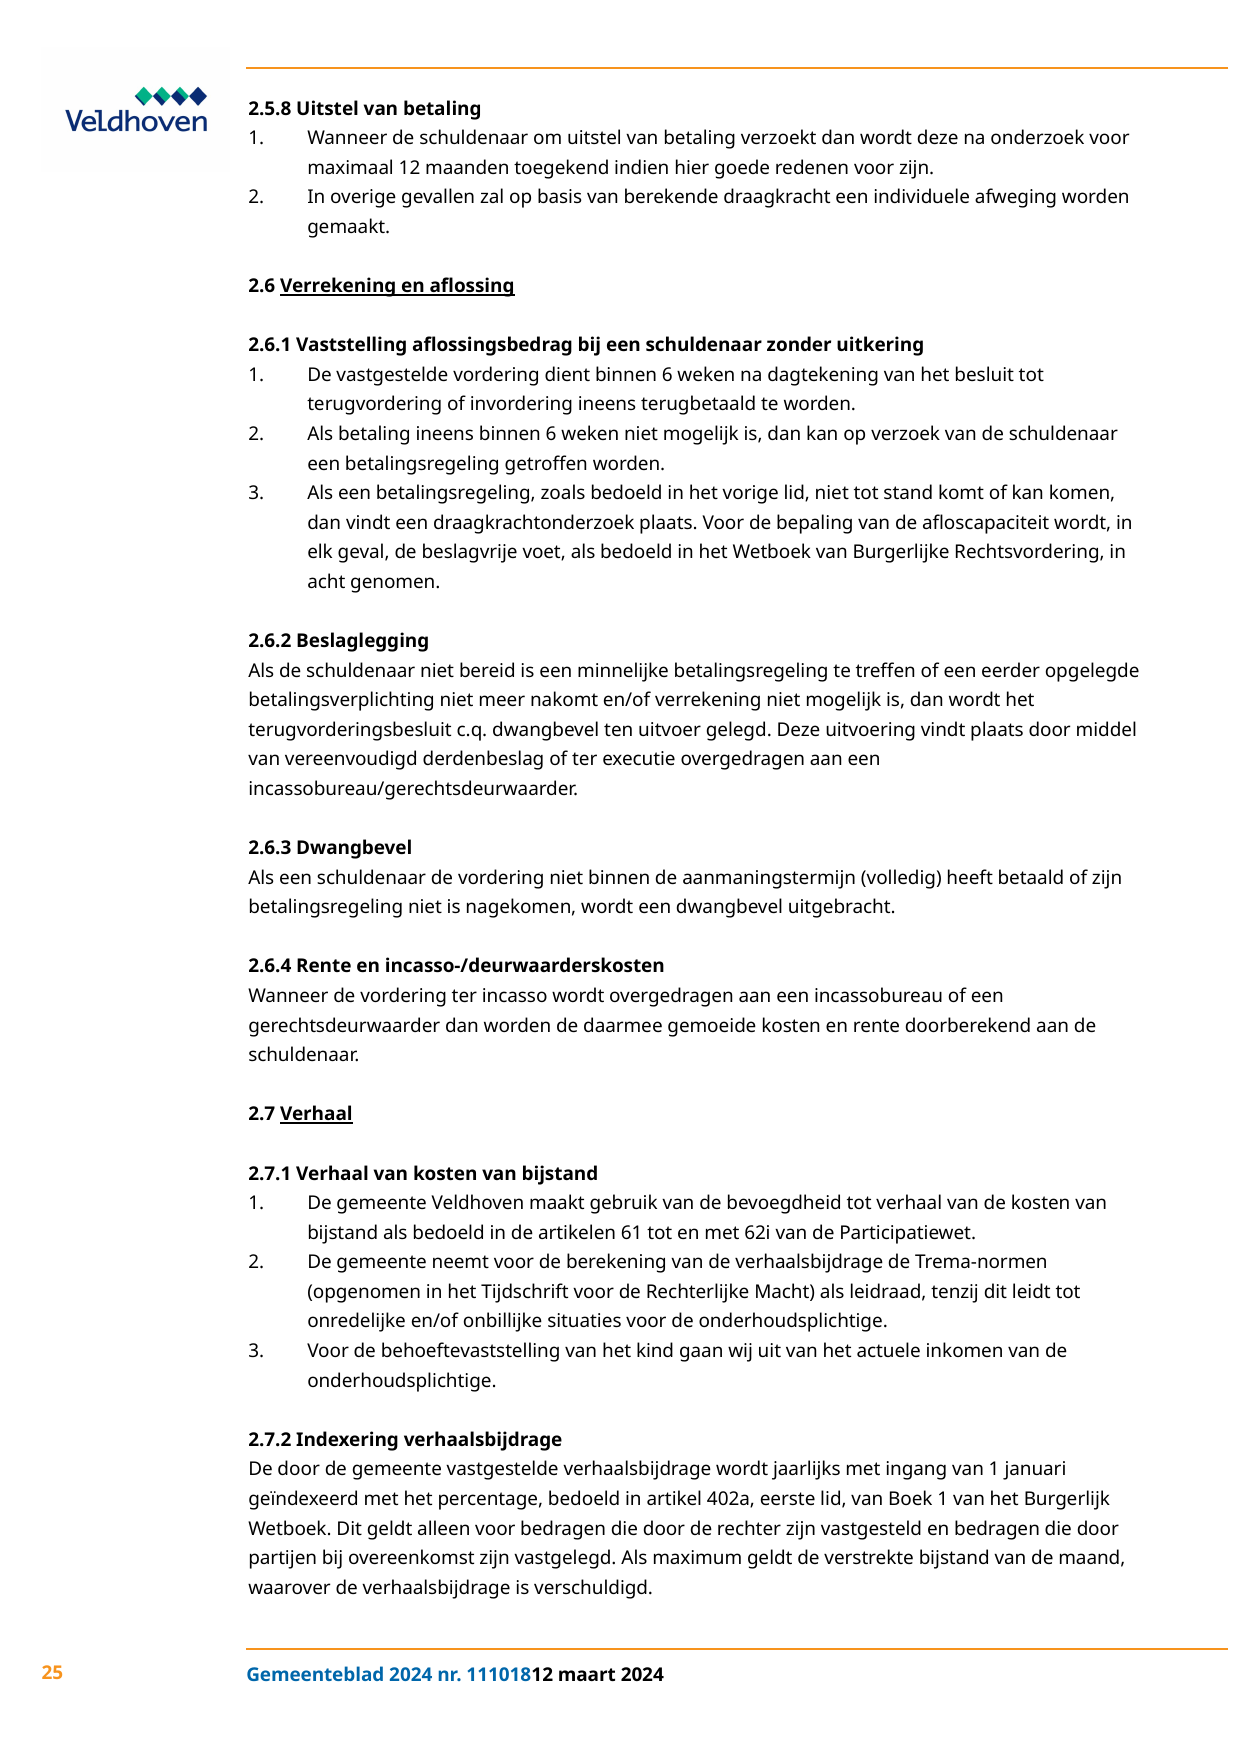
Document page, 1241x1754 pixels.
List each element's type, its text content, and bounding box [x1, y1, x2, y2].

text Als een schuldenaar de vordering niet binnen de aanmaningstermijn (volledig) heeft betaald of zijn betalingsregeling niet is nagekomen, wordt een dwangbevel uitgebracht. [248, 864, 1152, 919]
list Als betaling ineens binnen 6 weken niet mogelijk is, dan kan op verzoek van de schuldenaar een betalingsregeling getroffen worden. [248, 420, 1152, 476]
list De vastgestelde vordering dient binnen 6 weken na dagtekening van het besluit tot terugvordering of invordering ineens terugbetaald te worden. [248, 361, 1152, 416]
list Als een betalingsregeling, zoals bedoeld in het vorige lid, niet tot stand komt of kan komen, dan vindt een draagkrachtonderzoek plaats. Voor de bepaling van de afloscapaciteit wordt, in elk geval, de beslagvrije voet, als bedoeld in het Wetboek van Burgerlijke Rechtsvordering, in acht genomen. [248, 479, 1152, 594]
text 2.6.3 Dwangbevel [248, 834, 1152, 860]
text 2.7 Verhaal [248, 1101, 1152, 1126]
text 2.6.1 Vaststelling aflossingsbedrag bij een schuldenaar zonder uitkering [248, 331, 1152, 357]
text 2.5.8 Uitstel van betaling [248, 95, 1152, 121]
list De gemeente Veldhoven maakt gebruik van de bevoegdheid tot verhaal van de kosten van bijstand als bedoeld in de artikelen 61 tot en met 62i van de Participatiewet. [248, 1189, 1152, 1245]
text 2.7.1 Verhaal van kosten van bijstand [248, 1160, 1152, 1186]
text 2.7.2 Indexering verhaalsbijdrage [248, 1426, 1152, 1452]
text 2.6.2 Beslaglegging [248, 627, 1152, 653]
text De door de gemeente vastgestelde verhaalsbijdrage wordt jaarlijks met ingang van 1 januari geïndexeerd met het percentage, bedoeld in artikel 402a, eerste lid, van Boek 1 van het Burgerlijk Wetboek. Dit geldt alleen voor bedragen die door de rechter zijn vastgesteld en bedragen die door partijen bij overeenkomst zijn vastgelegd. Als maximum geldt de verstrekte bijstand van de maand, waarover de verhaalsbijdrage is verschuldigd. [248, 1456, 1152, 1600]
list De gemeente neemt voor de berekening van de verhaalsbijdrage de Trema-normen (opgenomen in het Tijdschrift voor de Rechterlijke Macht) als leidraad, tenzij dit leidt tot onredelijke en/of onbillijke situaties voor de onderhoudsplichtige. [248, 1248, 1152, 1333]
text Wanneer de vordering ter incasso wordt overgedragen aan een incassobureau of een gerechtsdeurwaarder dan worden de daarmee gemoeide kosten en rente doorberekend aan de schuldenaar. [248, 982, 1152, 1067]
list Voor de behoeftevaststelling van het kind gaan wij uit van het actuele inkomen van de onderhoudsplichtige. [248, 1337, 1152, 1393]
text 2.6 Verrekening en aflossing [248, 272, 1152, 298]
text 2.6.4 Rente en incasso-/deurwaarderskosten [248, 953, 1152, 978]
list Wanneer de schuldenaar om uitstel van betaling verzoekt dan wordt deze na onderzoek voor maximaal 12 maanden toegekend indien hier goede redenen voor zijn. [248, 124, 1152, 180]
list In overige gevallen zal op basis van berekende draagkracht een individuele afweging worden gemaakt. [248, 183, 1152, 239]
text Als de schuldenaar niet bereid is een minnelijke betalingsregeling te treffen of een eerder opgelegde betalingsverplichting niet meer nakomt en/of verrekening niet mogelijk is, dan wordt het terugvorderingsbesluit c.q. dwangbevel ten uitvoer gelegd. Deze uitvoering vindt plaats door middel van vereenvoudigd derdenbeslag of ter executie overgedragen aan een incassobureau/gerechtsdeurwaarder. [248, 657, 1152, 801]
picture [41, 47, 231, 172]
